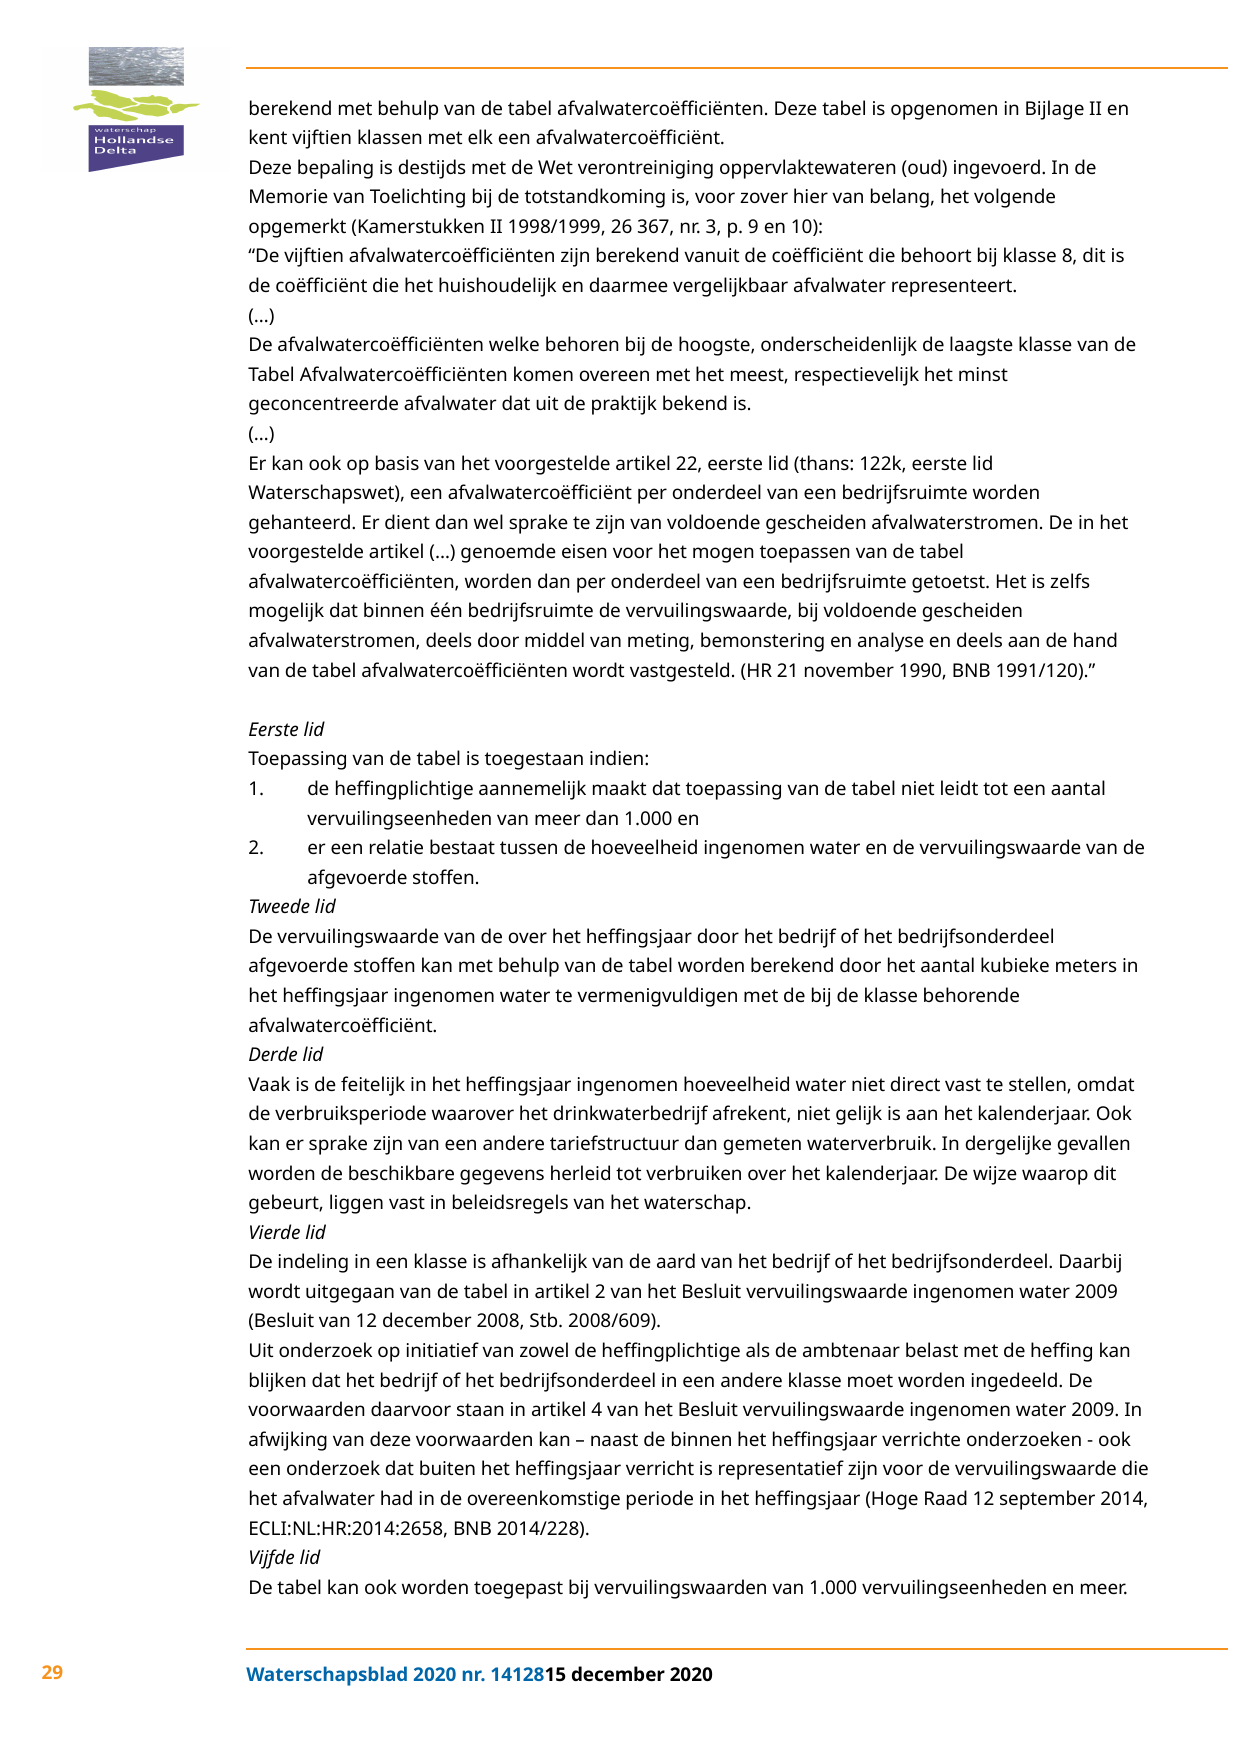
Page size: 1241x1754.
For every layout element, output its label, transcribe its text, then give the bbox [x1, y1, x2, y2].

text De vervuilingswaarde van de over het heffingsjaar door het bedrijf of het bedrijfsonderdeel afgevoerde stoffen kan met behulp van de tabel worden berekend door het aantal kubieke meters in het heffingsjaar ingenomen water te vermenigvuldigen met de bij de klasse behorende afvalwatercoëfficiënt. [248, 923, 1152, 1038]
text Er kan ook op basis van het voorgestelde artikel 22, eerste lid (thans: 122k, eerste lid Waterschapswet), een afvalwatercoëfficiënt per onderdeel van een bedrijfsruimte worden gehanteerd. Er dient dan wel sprake te zijn van voldoende gescheiden afvalwaterstromen. De in het voorgestelde artikel (…) genoemde eisen voor het mogen toepassen van de tabel afvalwatercoëfficiënten, worden dan per onderdeel van een bedrijfsruimte getoetst. Het is zelfs mogelijk dat binnen één bedrijfsruimte de vervuilingswaarde, bij voldoende gescheiden afvalwaterstromen, deels door middel van meting, bemonstering en analyse en deels aan de hand van de tabel afvalwatercoëfficiënten wordt vastgesteld. (HR 21 november 1990, BNB 1991/120).” [248, 450, 1152, 683]
text Vijfde lid [248, 1544, 1152, 1570]
picture [41, 47, 231, 172]
text De tabel kan ook worden toegepast bij vervuilingswaarden van 1.000 vervuilingseenheden en meer. [248, 1574, 1152, 1600]
text Tweede lid [248, 893, 1152, 919]
text (…) [248, 420, 1152, 446]
text Deze bepaling is destijds met de Wet verontreiniging oppervlaktewateren (oud) ingevoerd. In de Memorie van Toelichting bij de totstandkoming is, voor zover hier van belang, het volgende opgemerkt (Kamerstukken II 1998/1999, 26 367, nr. 3, p. 9 en 10): [248, 154, 1152, 239]
text “De vijftien afvalwatercoëfficiënten zijn berekend vanuit de coëfficiënt die behoort bij klasse 8, dit is de coëfficiënt die het huishoudelijk en daarmee vergelijkbaar afvalwater representeert. [248, 243, 1152, 298]
text Uit onderzoek op initiatief van zowel de heffingplichtige als de ambtenaar belast met de heffing kan blijken dat het bedrijf of het bedrijfsonderdeel in een andere klasse moet worden ingedeeld. De voorwaarden daarvoor staan in artikel 4 van het Besluit vervuilingswaarde ingenomen water 2009. In afwijking van deze voorwaarden kan – naast de binnen het heffingsjaar verrichte onderzoeken - ook een onderzoek dat buiten het heffingsjaar verricht is representatief zijn voor de vervuilingswaarde die het afvalwater had in de overeenkomstige periode in het heffingsjaar (Hoge Raad 12 september 2014, ECLI:NL:HR:2014:2658, BNB 2014/228). [248, 1337, 1152, 1541]
text Toepassing van de tabel is toegestaan indien: [248, 746, 1152, 771]
text Vierde lid [248, 1219, 1152, 1245]
text Eerste lid [248, 716, 1152, 742]
text De indeling in een klasse is afhankelijk van de aard van het bedrijf of het bedrijfsonderdeel. Daarbij wordt uitgegaan van de tabel in artikel 2 van het Besluit vervuilingswaarde ingenomen water 2009 (Besluit van 12 december 2008, Stb. 2008/609). [248, 1248, 1152, 1333]
list er een relatie bestaat tussen de hoeveelheid ingenomen water en de vervuilingswaarde van de afgevoerde stoffen. [248, 834, 1152, 890]
text Vaak is de feitelijk in het heffingsjaar ingenomen hoeveelheid water niet direct vast te stellen, omdat de verbruiksperiode waarover het drinkwaterbedrijf afrekent, niet gelijk is aan het kalenderjaar. Ook kan er sprake zijn van een andere tariefstructuur dan gemeten waterverbruik. In dergelijke gevallen worden de beschikbare gegevens herleid tot verbruiken over het kalenderjaar. De wijze waarop dit gebeurt, liggen vast in beleidsregels van het waterschap. [248, 1071, 1152, 1215]
text De afvalwatercoëfficiënten welke behoren bij de hoogste, onderscheidenlijk de laagste klasse van de Tabel Afvalwatercoëfficiënten komen overeen met het meest, respectievelijk het minst geconcentreerde afvalwater dat uit de praktijk bekend is. [248, 331, 1152, 416]
list de heffingplichtige aannemelijk maakt dat toepassing van de tabel niet leidt tot een aantal vervuilingseenheden van meer dan 1.000 en [248, 775, 1152, 831]
text Derde lid [248, 1041, 1152, 1067]
text (…) [248, 302, 1152, 328]
text berekend met behulp van de tabel afvalwatercoëfficiënten. Deze tabel is opgenomen in Bijlage II en kent vijftien klassen met elk een afvalwatercoëfficiënt. [248, 95, 1152, 150]
